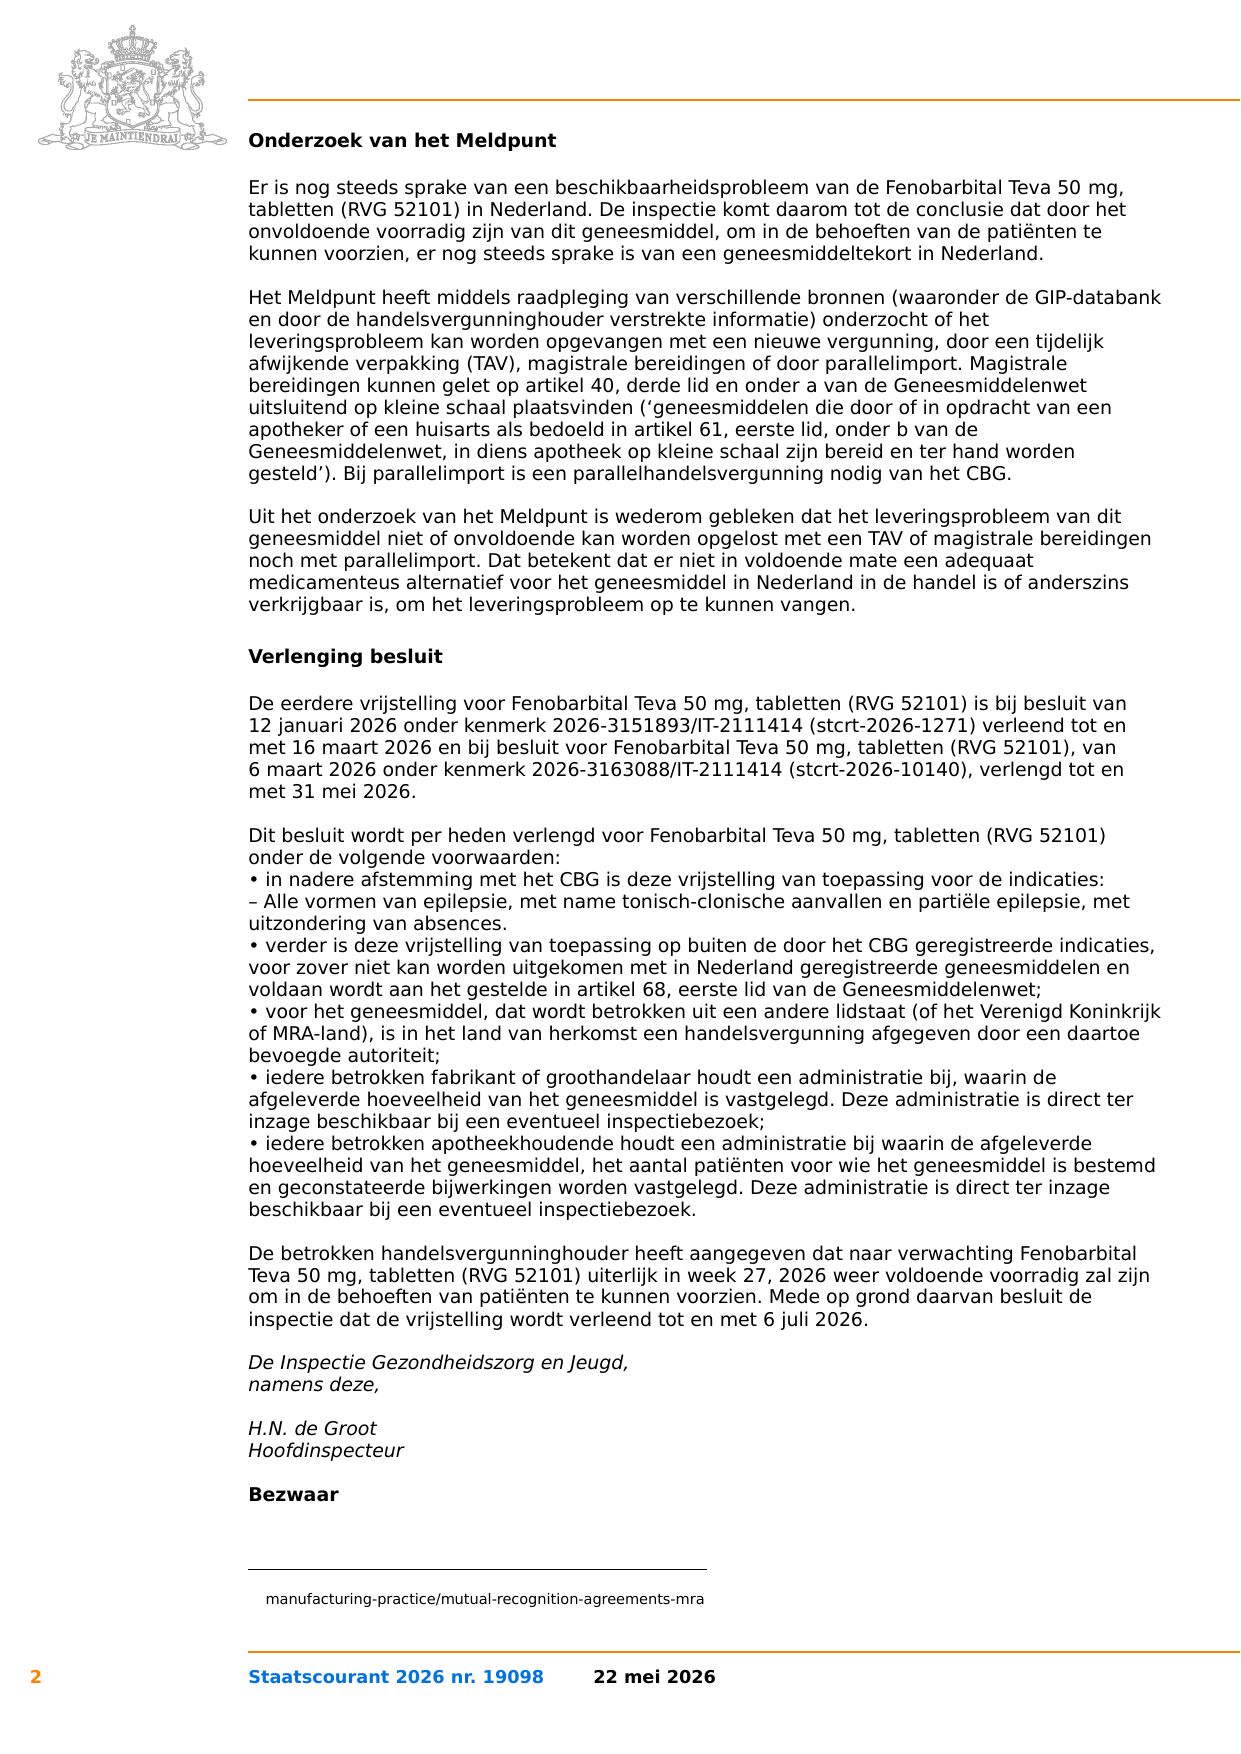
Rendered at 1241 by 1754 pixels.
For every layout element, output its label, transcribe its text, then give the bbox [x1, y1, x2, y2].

text • iedere betrokken fabrikant of groothandelaar houdt een administratie bij, waarin de afgeleverde hoeveelheid van het geneesmiddel is vastgelegd. Deze administratie is direct ter inzage beschikbaar bij een eventueel inspectiebezoek; [248, 1067, 1163, 1133]
picture [38, 25, 227, 150]
text Dit besluit wordt per heden verlengd voor Fenobarbital Teva 50 mg, tabletten (RVG 52101) onder de volgende voorwaarden: [248, 825, 1163, 869]
text De Inspectie Gezondheidszorg en Jeugd, namens deze, H.N. de Groot Hoofdinspecteur [248, 1352, 1163, 1462]
text Bezwaar [248, 1484, 1163, 1506]
text • in nadere afstemming met het CBG is deze vrijstelling van toepassing voor de indicaties: [248, 869, 1163, 891]
text Het Meldpunt heeft middels raadpleging van verschillende bronnen (waaronder de GIP-databank en door de handelsvergunninghouder verstrekte informatie) onderzocht of het leveringsprobleem kan worden opgevangen met een nieuwe vergunning, door een tijdelijk afwijkende verpakking (TAV), magistrale bereidingen of door parallelimport. Magistrale bereidingen kunnen gelet op artikel 40, derde lid en onder a van de Geneesmiddelenwet uitsluitend op kleine schaal plaatsvinden (‘geneesmiddelen die door of in opdracht van een apotheker of een huisarts als bedoeld in artikel 61, eerste lid, onder b van de Geneesmiddelenwet, in diens apotheek op kleine schaal zijn bereid en ter hand worden gesteld’). Bij parallelimport is een parallelhandelsvergunning nodig van het CBG. [248, 287, 1163, 484]
text • voor het geneesmiddel, dat wordt betrokken uit een andere lidstaat (of het Verenigd Koninkrijk of MRA-land), is in het land van herkomst een handelsvergunning afgegeven door een daartoe bevoegde autoriteit; [248, 1001, 1163, 1067]
text • iedere betrokken apotheekhoudende houdt een administratie bij waarin de afgeleverde hoeveelheid van het geneesmiddel, het aantal patiënten voor wie het geneesmiddel is bestemd en geconstateerde bijwerkingen worden vastgelegd. Deze administratie is direct ter inzage beschikbaar bij een eventueel inspectiebezoek. [248, 1133, 1163, 1221]
text manufacturing-practice/mutual-recognition-agreements-mra [248, 1591, 1163, 1608]
text De eerdere vrijstelling voor Fenobarbital Teva 50 mg, tabletten (RVG 52101) is bij besluit van 12 januari 2026 onder kenmerk 2026-3151893/IT-2111414 (stcrt-2026-1271) verleend tot en met 16 maart 2026 en bij besluit voor Fenobarbital Teva 50 mg, tabletten (RVG 52101), van 6 maart 2026 onder kenmerk 2026-3163088/IT-2111414 (stcrt-2026-10140), verlengd tot en met 31 mei 2026. [248, 693, 1163, 803]
subtitle Onderzoek van het Meldpunt [248, 130, 1163, 152]
text Er is nog steeds sprake van een beschikbaarheidsprobleem van de Fenobarbital Teva 50 mg, tabletten (RVG 52101) in Nederland. De inspectie komt daarom tot de conclusie dat door het onvoldoende voorradig zijn van dit geneesmiddel, om in de behoeften van de patiënten te kunnen voorzien, er nog steeds sprake is van een geneesmiddeltekort in Nederland. [248, 177, 1163, 265]
subtitle Verlenging besluit [248, 646, 1163, 668]
text De betrokken handelsvergunninghouder heeft aangegeven dat naar verwachting Fenobarbital Teva 50 mg, tabletten (RVG 52101) uiterlijk in week 27, 2026 weer voldoende voorradig zal zijn om in de behoeften van patiënten te kunnen voorzien. Mede op grond daarvan besluit de inspectie dat de vrijstelling wordt verleend tot en met 6 juli 2026. [248, 1242, 1163, 1330]
text • verder is deze vrijstelling van toepassing op buiten de door het CBG geregistreerde indicaties, voor zover niet kan worden uitgekomen met in Nederland geregistreerde geneesmiddelen en voldaan wordt aan het gestelde in artikel 68, eerste lid van de Geneesmiddelenwet; [248, 935, 1163, 1001]
text Uit het onderzoek van het Meldpunt is wederom gebleken dat het leveringsprobleem van dit geneesmiddel niet of onvoldoende kan worden opgelost met een TAV of magistrale bereidingen noch met parallelimport. Dat betekent dat er niet in voldoende mate een adequaat medicamenteus alternatief voor het geneesmiddel in Nederland in de handel is of anderszins verkrijgbaar is, om het leveringsprobleem op te kunnen vangen. [248, 506, 1163, 616]
text – Alle vormen van epilepsie, met name tonisch-clonische aanvallen en partiële epilepsie, met uitzondering van absences. [248, 891, 1163, 935]
